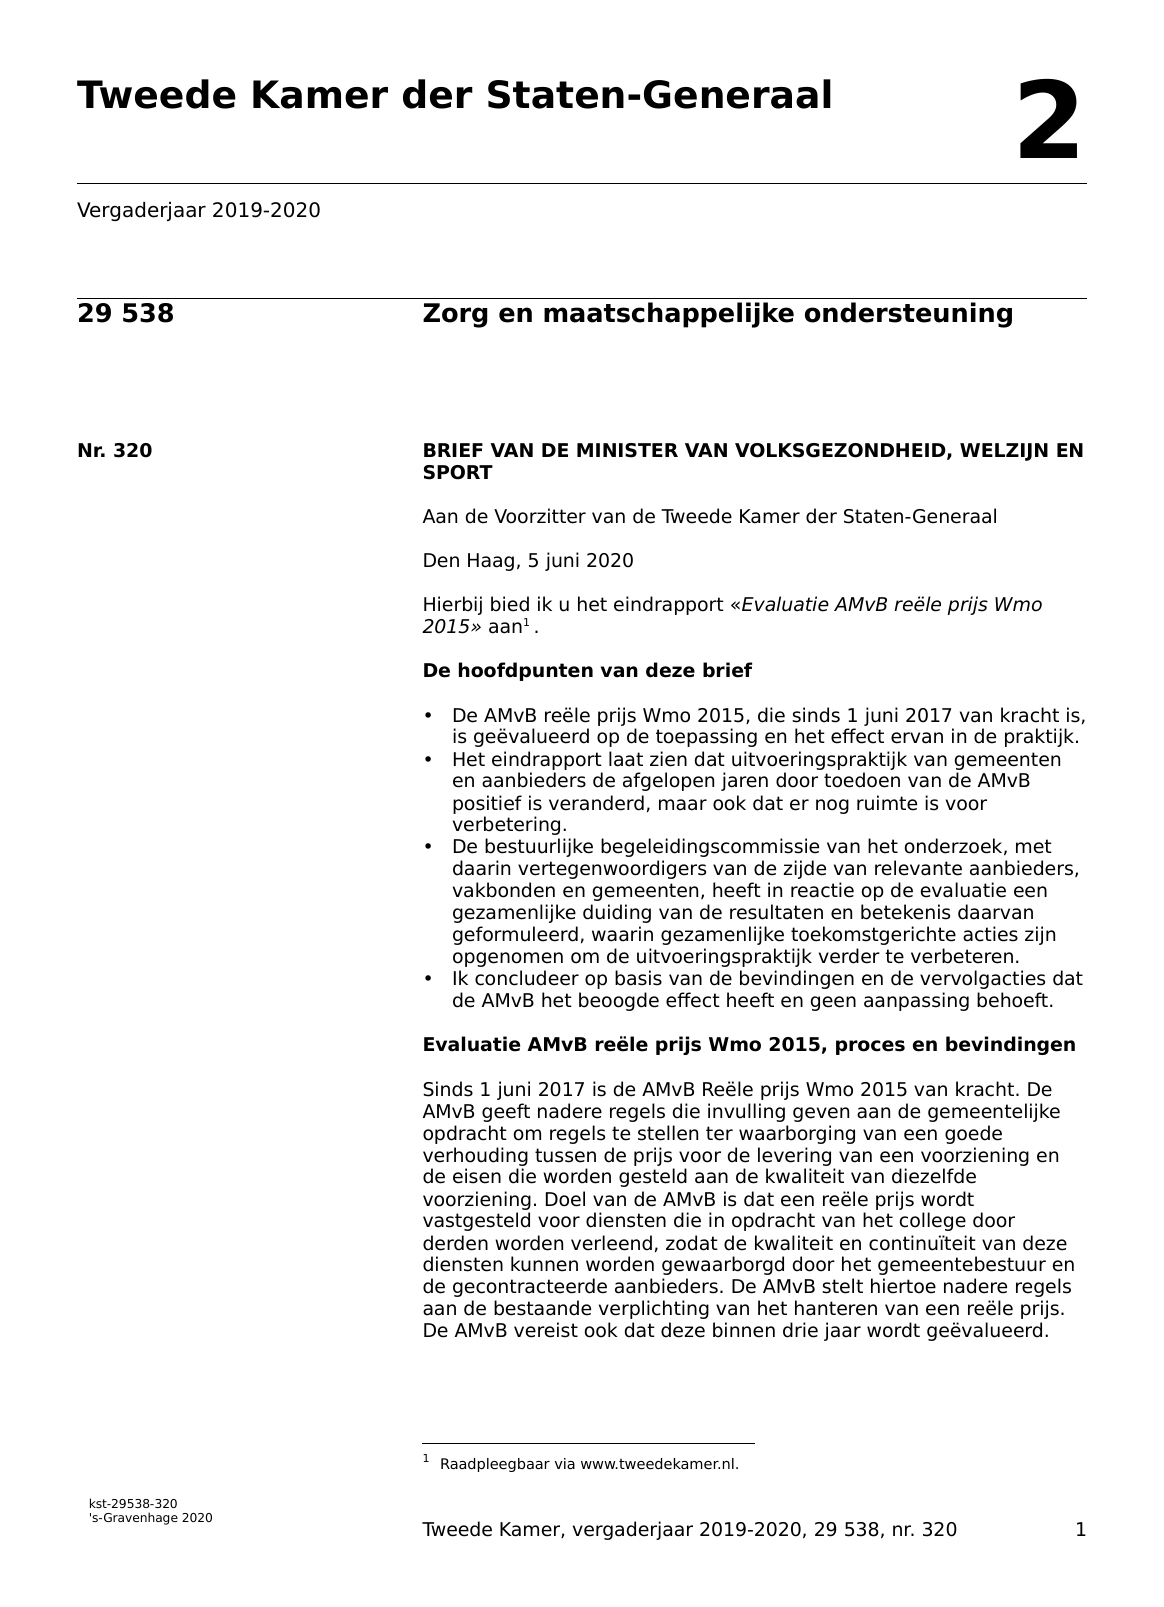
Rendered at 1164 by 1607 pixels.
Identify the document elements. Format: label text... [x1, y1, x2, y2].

table_header Tweede Kamer der Staten-Generaal [77, 59, 886, 183]
subtitle Nr. 320 BRIEF VAN DE MINISTER VAN VOLKSGEZONDHEID, WELZIJN EN SPORT [77, 440, 1087, 484]
text Sinds 1 juni 2017 is de AMvB Reële prijs Wmo 2015 van kracht. De AMvB geeft nadere regels die invulling geven aan de gemeentelijke opdracht om regels te stellen ter waarborging van een goede verhouding tussen de prijs voor de levering van een voorziening en de eisen die worden gesteld aan de kwaliteit van diezelfde voorziening. Doel van de AMvB is dat een reële prijs wordt vastgesteld voor diensten die in opdracht van het college door derden worden verleend, zodat de kwaliteit en continuïteit van deze diensten kunnen worden gewaarborgd door het gemeentebestuur en de gecontracteerde aanbieders. De AMvB stelt hiertoe nadere regels aan de bestaande verplichting van het hanteren van een reële prijs. De AMvB vereist ook dat deze binnen drie jaar wordt geëvalueerd. [422, 1078, 1087, 1342]
text • De AMvB reële prijs Wmo 2015, die sinds 1 juni 2017 van kracht is, is geëvalueerd op de toepassing en het effect ervan in de praktijk. [422, 704, 1087, 748]
text • Ik concludeer op basis van de bevindingen en de vervolgacties dat de AMvB het beoogde effect heeft en geen aanpassing behoeft. [422, 968, 1087, 1012]
text Hierbij bied ik u het eindrapport «Evaluatie AMvB reële prijs Wmo 2015» aan. [422, 594, 1087, 638]
text 's-Gravenhage 2020 [88, 1511, 323, 1525]
text Den Haag, 5 juni 2020 [422, 550, 1087, 572]
text Aan de Voorzitter van de Tweede Kamer der Staten-Generaal [422, 506, 1087, 528]
text • De bestuurlijke begeleidingscommissie van het onderzoek, met daarin vertegenwoordigers van de zijde van relevante aanbieders, vakbonden en gemeenten, heeft in reactie op de evaluatie een gezamenlijke duiding van de resultaten en betekenis daarvan geformuleerd, waarin gezamenlijke toekomstgerichte acties zijn opgenomen om de uitvoeringspraktijk verder te verbeteren. [422, 836, 1087, 968]
subtitle 29 538 Zorg en maatschappelijke ondersteuning [77, 299, 1087, 329]
subtitle Evaluatie AMvB reële prijs Wmo 2015, proces en bevindingen [422, 1034, 1087, 1056]
subtitle De hoofdpunten van deze brief [422, 660, 1087, 682]
table_header 2 [886, 59, 1087, 183]
text Raadpleegbaar via www.tweedekamer.nl. [422, 1452, 1087, 1474]
text kst-29538-320 [88, 1497, 323, 1511]
table_cell Vergaderjaar 2019-2020 [77, 184, 1087, 298]
text • Het eindrapport laat zien dat uitvoeringspraktijk van gemeenten en aanbieders de afgelopen jaren door toedoen van de AMvB positief is veranderd, maar ook dat er nog ruimte is voor verbetering. [422, 748, 1087, 836]
